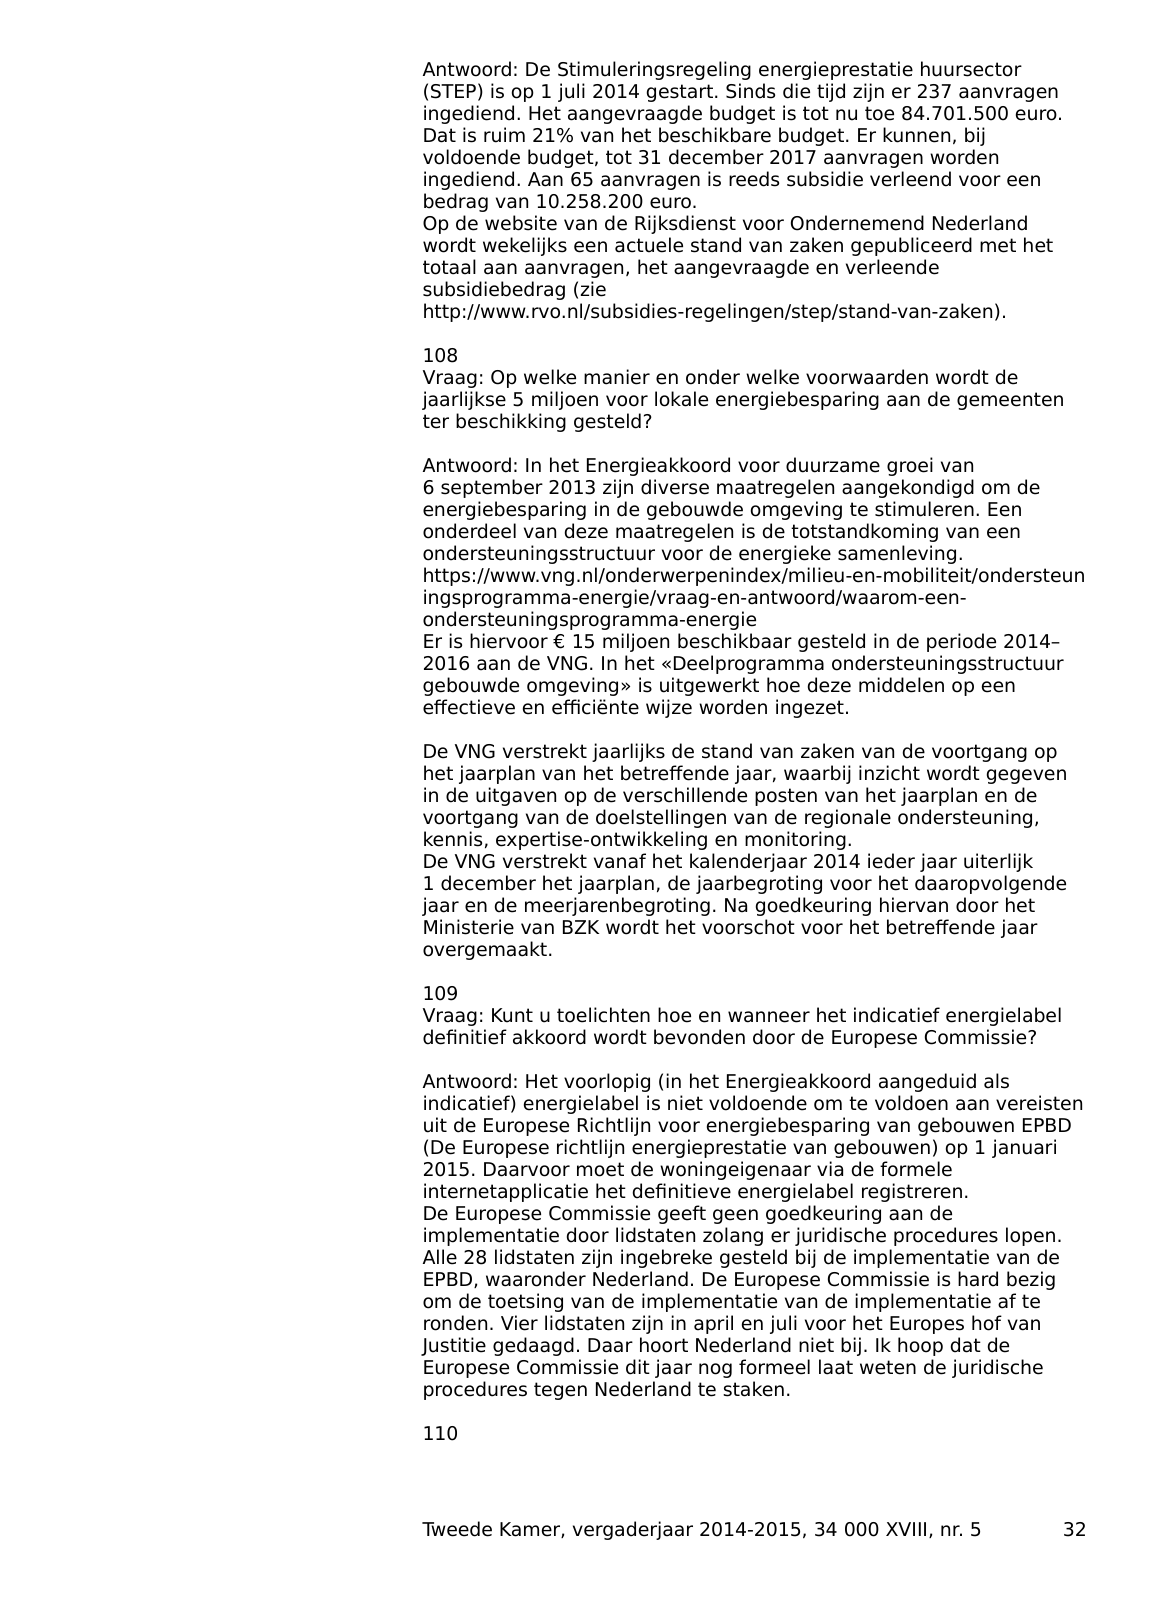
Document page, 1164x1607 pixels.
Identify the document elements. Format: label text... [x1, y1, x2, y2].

text De VNG verstrekt jaarlijks de stand van zaken van de voortgang op het jaarplan van het betreffende jaar, waarbij inzicht wordt gegeven in de uitgaven op de verschillende posten van het jaarplan en de voortgang van de doelstellingen van de regionale ondersteuning, kennis, expertise-ontwikkeling en monitoring. [422, 741, 1087, 851]
text Antwoord: In het Energieakkoord voor duurzame groei van 6 september 2013 zijn diverse maatregelen aangekondigd om de energiebesparing in de gebouwde omgeving te stimuleren. Een onderdeel van deze maatregelen is de totstandkoming van een ondersteuningsstructuur voor de energieke samenleving. https://www.vng.nl/onderwerpenindex/milieu-en-mobiliteit/ondersteuningsprogramma-energie/vraag-en-antwoord/waarom-een-ondersteuningsprogramma-energie [422, 455, 1087, 631]
text 109 [422, 983, 1087, 1005]
text Antwoord: Het voorlopig (in het Energieakkoord aangeduid als indicatief) energielabel is niet voldoende om te voldoen aan vereisten uit de Europese Richtlijn voor energiebesparing van gebouwen EPBD (De Europese richtlijn energieprestatie van gebouwen) op 1 januari 2015. Daarvoor moet de woningeigenaar via de formele internetapplicatie het definitieve energielabel registreren. [422, 1071, 1087, 1203]
text Antwoord: De Stimuleringsregeling energieprestatie huursector (STEP) is op 1 juli 2014 gestart. Sinds die tijd zijn er 237 aanvragen ingediend. Het aangevraagde budget is tot nu toe 84.701.500 euro. Dat is ruim 21% van het beschikbare budget. Er kunnen, bij voldoende budget, tot 31 december 2017 aanvragen worden ingediend. Aan 65 aanvragen is reeds subsidie verleend voor een bedrag van 10.258.200 euro. [422, 59, 1087, 213]
text 108 [422, 345, 1087, 367]
text De VNG verstrekt vanaf het kalenderjaar 2014 ieder jaar uiterlijk 1 december het jaarplan, de jaarbegroting voor het daaropvolgende jaar en de meerjarenbegroting. Na goedkeuring hiervan door het Ministerie van BZK wordt het voorschot voor het betreffende jaar overgemaakt. [422, 851, 1087, 961]
text Vraag: Op welke manier en onder welke voorwaarden wordt de jaarlijkse 5 miljoen voor lokale energiebesparing aan de gemeenten ter beschikking gesteld? [422, 367, 1087, 433]
text 110 [422, 1423, 1087, 1445]
text Vraag: Kunt u toelichten hoe en wanneer het indicatief energielabel definitief akkoord wordt bevonden door de Europese Commissie? [422, 1005, 1087, 1049]
text Op de website van de Rijksdienst voor Ondernemend Nederland wordt wekelijks een actuele stand van zaken gepubliceerd met het totaal aan aanvragen, het aangevraagde en verleende subsidiebedrag (zie http://www.rvo.nl/subsidies-regelingen/step/stand-van-zaken). [422, 213, 1087, 323]
text De Europese Commissie geeft geen goedkeuring aan de implementatie door lidstaten zolang er juridische procedures lopen. Alle 28 lidstaten zijn ingebreke gesteld bij de implementatie van de EPBD, waaronder Nederland. De Europese Commissie is hard bezig om de toetsing van de implementatie van de implementatie af te ronden. Vier lidstaten zijn in april en juli voor het Europes hof van Justitie gedaagd. Daar hoort Nederland niet bij. Ik hoop dat de Europese Commissie dit jaar nog formeel laat weten de juridische procedures tegen Nederland te staken. [422, 1203, 1087, 1401]
text Er is hiervoor € 15 miljoen beschikbaar gesteld in de periode 2014–2016 aan de VNG. In het «Deelprogramma ondersteuningsstructuur gebouwde omgeving» is uitgewerkt hoe deze middelen op een effectieve en efficiënte wijze worden ingezet. [422, 631, 1087, 719]
